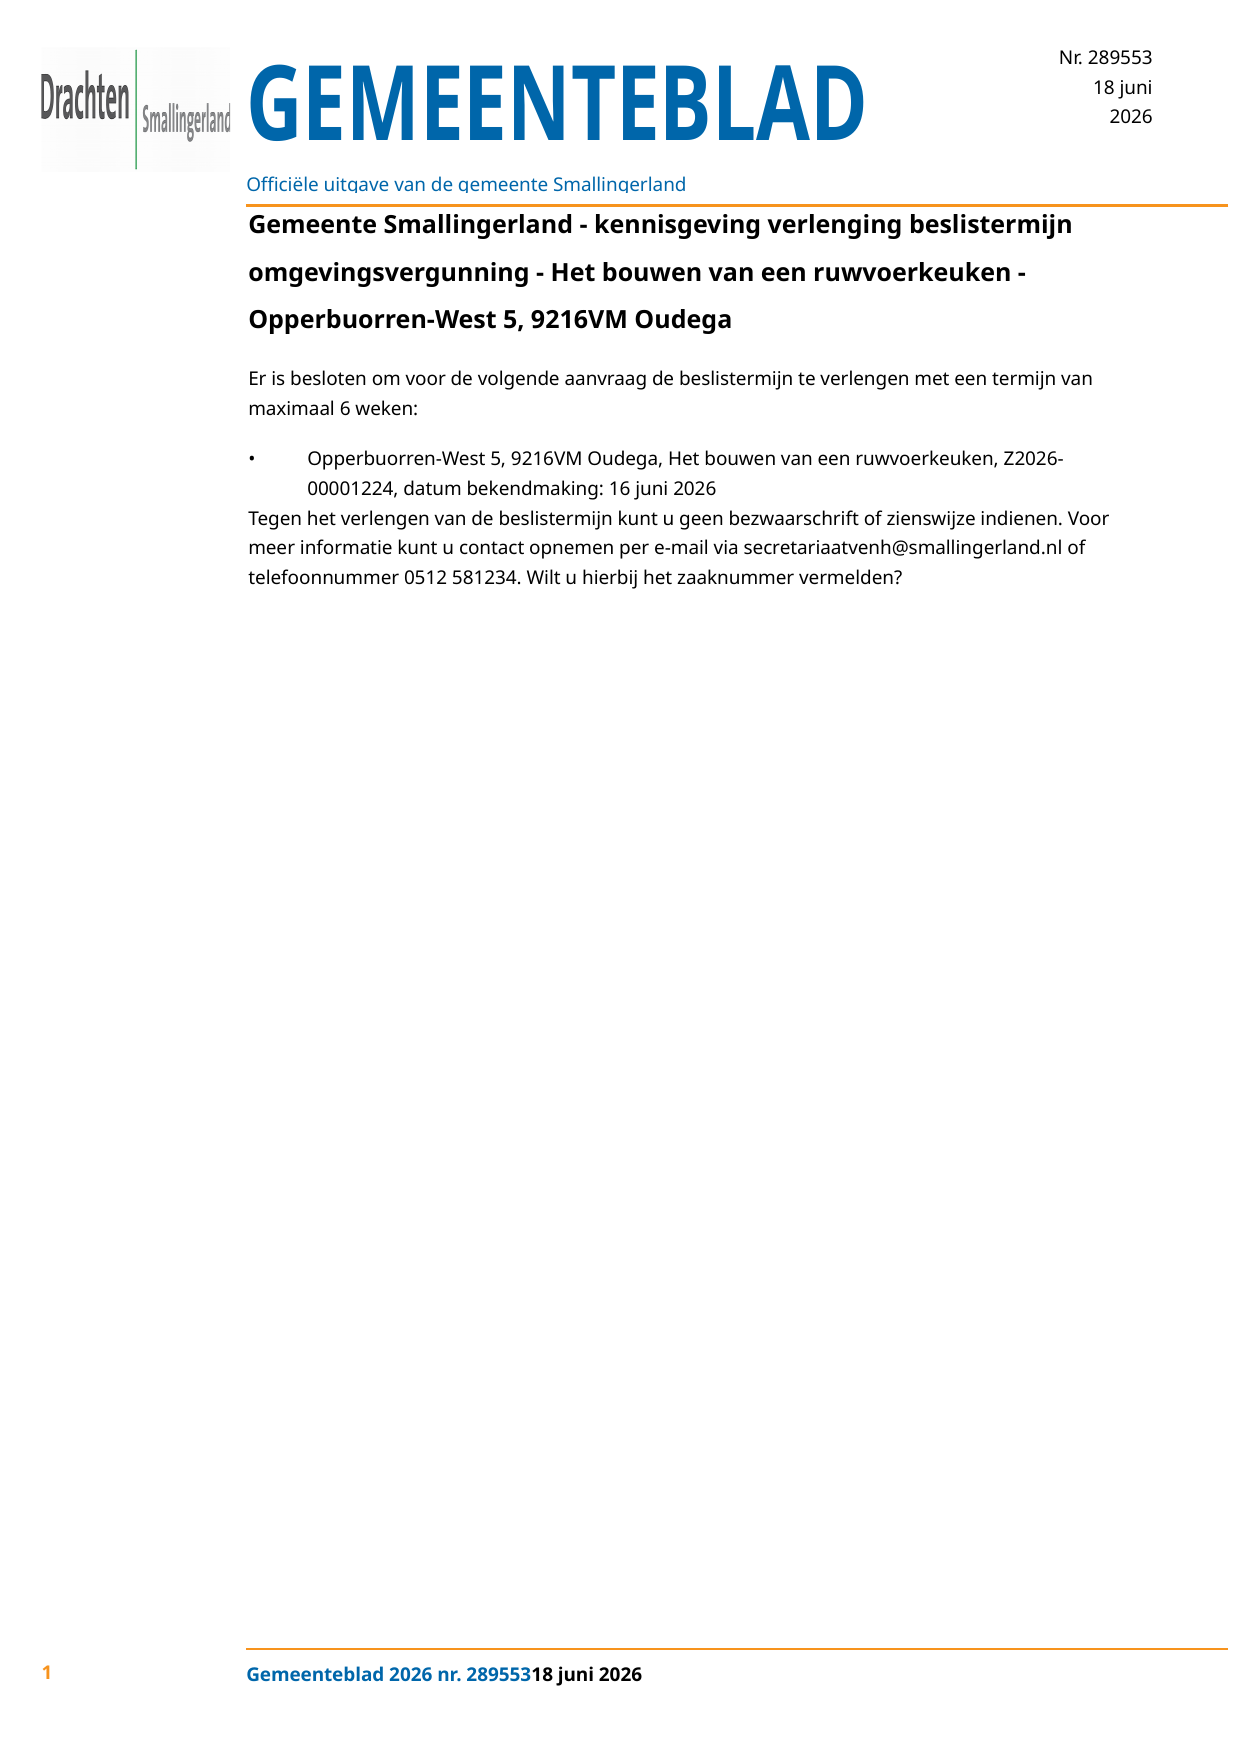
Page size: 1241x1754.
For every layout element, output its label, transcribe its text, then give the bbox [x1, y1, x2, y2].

list Opperbuorren-West 5, 9216VM Oudega, Het bouwen van een ruwvoerkeuken, Z2026-00001224, datum bekendmaking: 16 juni 2026 [248, 446, 1152, 501]
text Er is besloten om voor de volgende aanvraag de beslistermijn te verlengen met een termijn van maximaal 6 weken: [248, 366, 1152, 421]
text Gemeente Smallingerland - kennisgeving verlenging beslistermijn omgevingsvergunning - Het bouwen van een ruwvoerkeuken - Opperbuorren-West 5, 9216VM Oudega [248, 207, 1152, 336]
picture [41, 47, 231, 172]
text Tegen het verlengen van de beslistermijn kunt u geen bezwaarschrift of zienswijze indienen. Voor meer informatie kunt u contact opnemen per e-mail via secretariaatvenh@smallingerland.nl of telefoonnummer 0512 581234. Wilt u hierbij het zaaknummer vermelden? [248, 505, 1152, 589]
